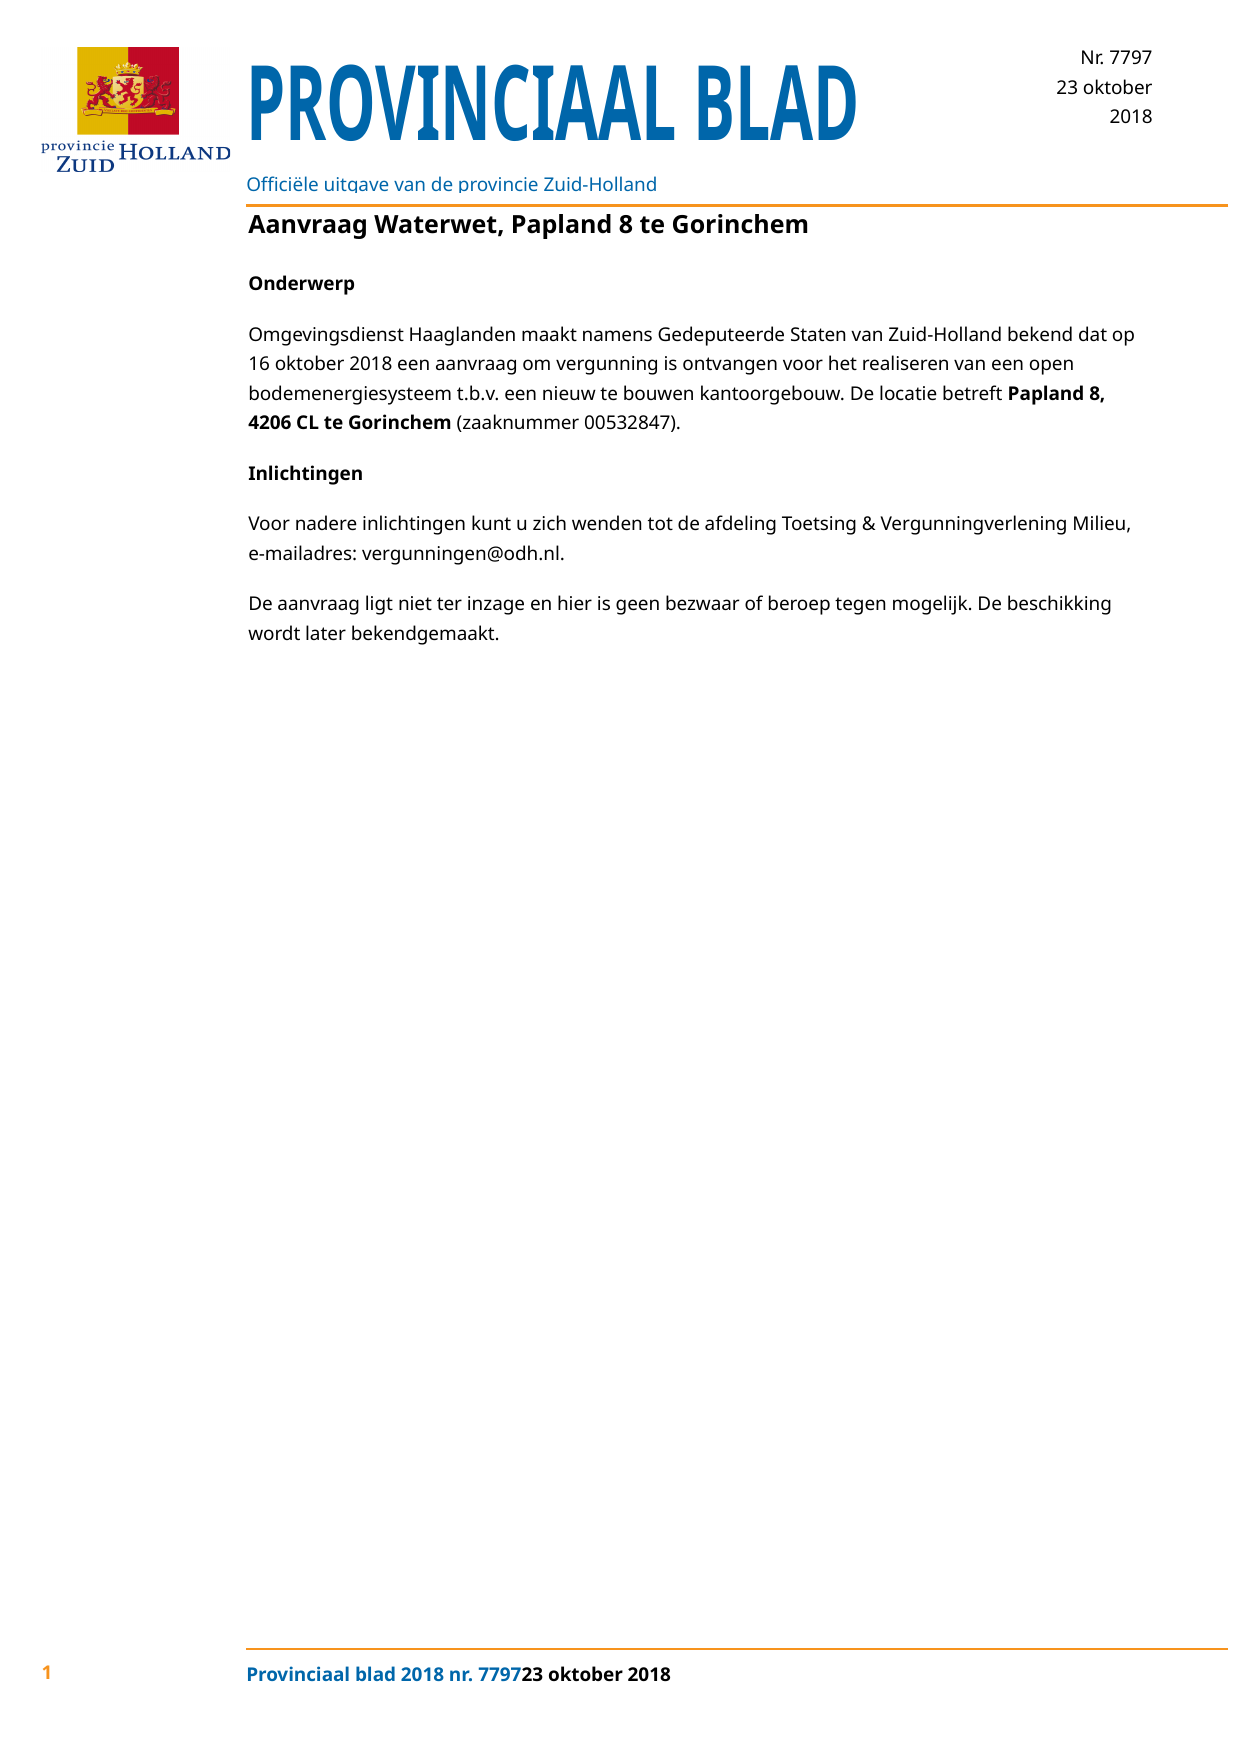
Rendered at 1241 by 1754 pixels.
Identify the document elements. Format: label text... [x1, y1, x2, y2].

text Onderwerp [248, 270, 1152, 296]
text Aanvraag Waterwet, Papland 8 te Gorinchem [248, 207, 1152, 241]
text Omgevingsdienst Haaglanden maakt namens Gedeputeerde Staten van Zuid-Holland bekend dat op 16 oktober 2018 een aanvraag om vergunning is ontvangen voor het realiseren van een open bodemenergiesysteem t.b.v. een nieuw te bouwen kantoorgebouw. De locatie betreft Papland 8, 4206 CL te Gorinchem (zaaknummer 00532847). [248, 321, 1152, 435]
text Voor nadere inlichtingen kunt u zich wenden tot de afdeling Toetsing & Vergunningverlening Milieu, e-mailadres: vergunningen@odh.nl. [248, 510, 1152, 566]
text Inlichtingen [248, 460, 1152, 486]
text De aanvraag ligt niet ter inzage en hier is geen bezwaar of beroep tegen mogelijk. De beschikking wordt later bekendgemaakt. [248, 590, 1152, 646]
picture [41, 47, 231, 172]
